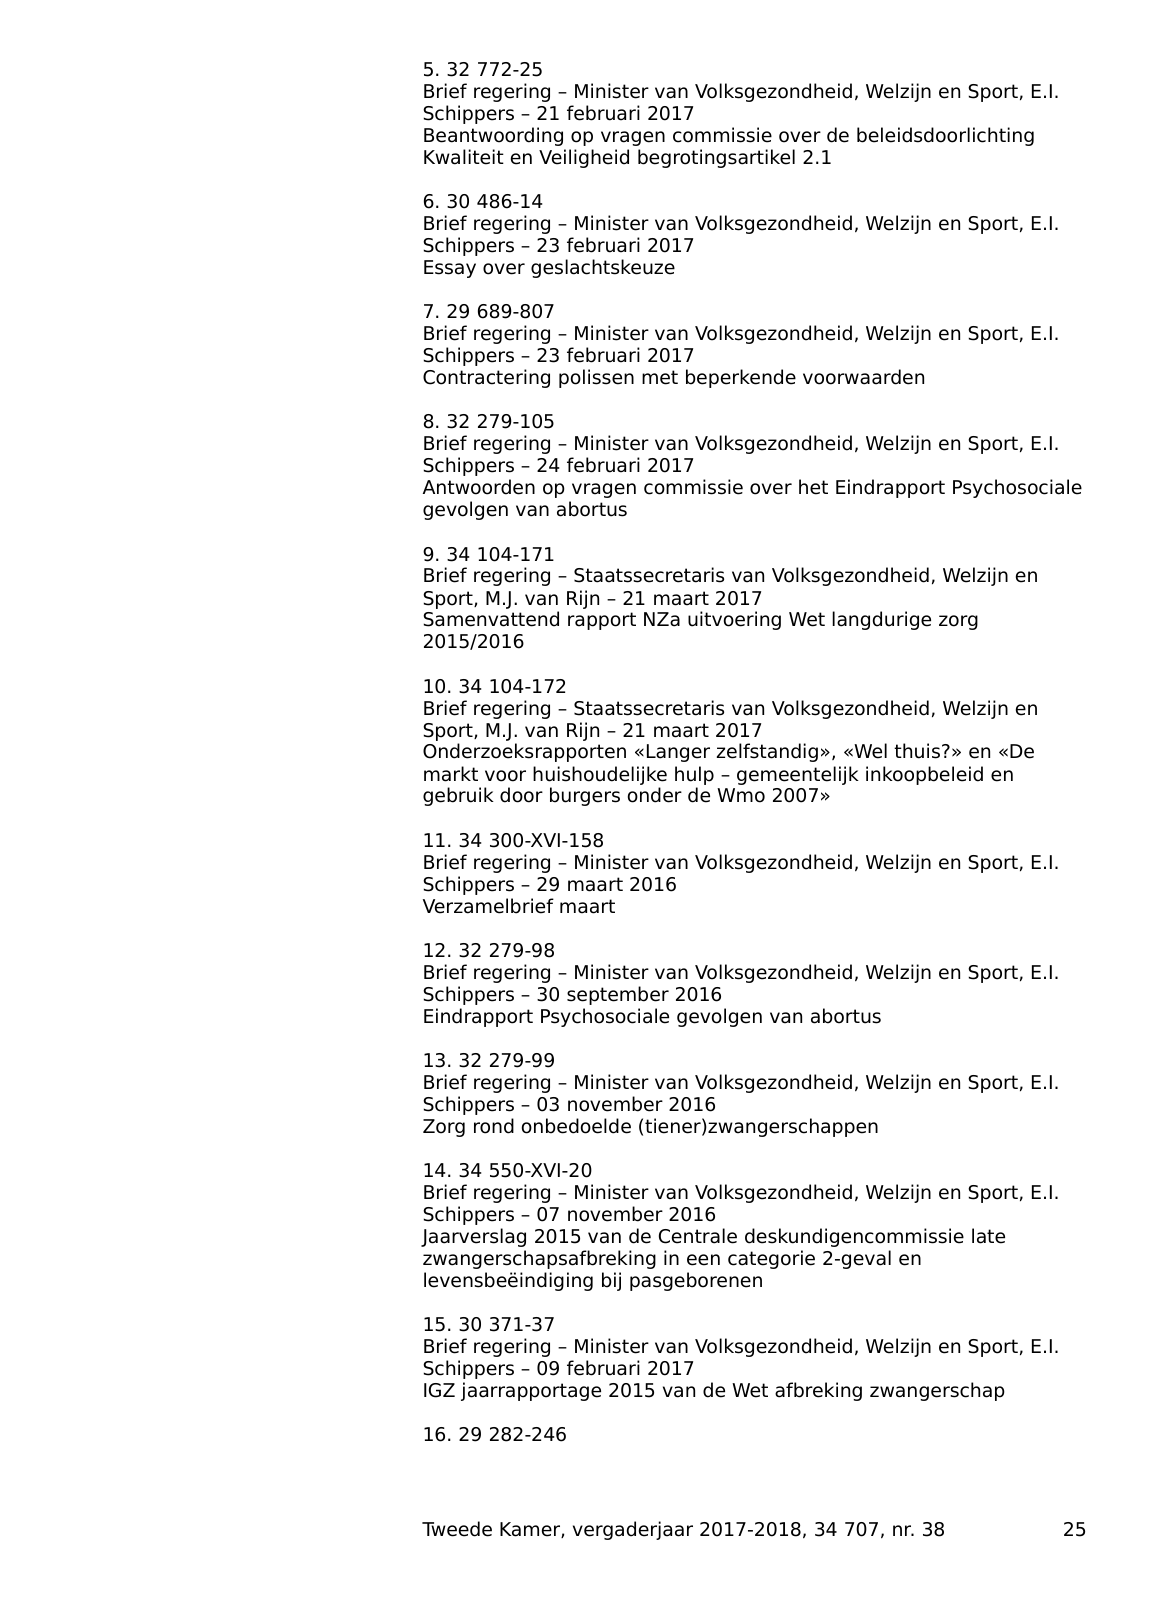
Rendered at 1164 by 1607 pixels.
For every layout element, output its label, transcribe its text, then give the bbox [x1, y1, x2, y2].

text Brief regering – Minister van Volksgezondheid, Welzijn en Sport, E.I. Schippers – 21 februari 2017 [422, 81, 1087, 125]
text Brief regering – Minister van Volksgezondheid, Welzijn en Sport, E.I. Schippers – 23 februari 2017 [422, 323, 1087, 367]
text Brief regering – Minister van Volksgezondheid, Welzijn en Sport, E.I. Schippers – 30 september 2016 [422, 962, 1087, 1006]
text 5. 32 772-25 [422, 59, 1087, 81]
text Brief regering – Minister van Volksgezondheid, Welzijn en Sport, E.I. Schippers – 09 februari 2017 [422, 1336, 1087, 1380]
text Antwoorden op vragen commissie over het Eindrapport Psychosociale gevolgen van abortus [422, 477, 1087, 521]
text Brief regering – Minister van Volksgezondheid, Welzijn en Sport, E.I. Schippers – 23 februari 2017 [422, 213, 1087, 257]
text Essay over geslachtskeuze [422, 257, 1087, 279]
text Brief regering – Minister van Volksgezondheid, Welzijn en Sport, E.I. Schippers – 29 maart 2016 [422, 852, 1087, 896]
text 12. 32 279-98 [422, 940, 1087, 962]
text Brief regering – Minister van Volksgezondheid, Welzijn en Sport, E.I. Schippers – 07 november 2016 [422, 1182, 1087, 1226]
text Zorg rond onbedoelde (tiener)zwangerschappen [422, 1116, 1087, 1138]
text IGZ jaarrapportage 2015 van de Wet afbreking zwangerschap [422, 1380, 1087, 1402]
text Onderzoeksrapporten «Langer zelfstandig», «Wel thuis?» en «De markt voor huishoudelijke hulp – gemeentelijk inkoopbeleid en gebruik door burgers onder de Wmo 2007» [422, 741, 1087, 807]
text Beantwoording op vragen commissie over de beleidsdoorlichting Kwaliteit en Veiligheid begrotingsartikel 2.1 [422, 125, 1087, 169]
text 14. 34 550-XVI-20 [422, 1160, 1087, 1182]
text 9. 34 104-171 [422, 543, 1087, 565]
text Brief regering – Minister van Volksgezondheid, Welzijn en Sport, E.I. Schippers – 03 november 2016 [422, 1072, 1087, 1116]
text Brief regering – Staatssecretaris van Volksgezondheid, Welzijn en Sport, M.J. van Rijn – 21 maart 2017 [422, 565, 1087, 609]
text 7. 29 689-807 [422, 301, 1087, 323]
text 6. 30 486-14 [422, 191, 1087, 213]
text 11. 34 300-XVI-158 [422, 829, 1087, 852]
text Samenvattend rapport NZa uitvoering Wet langdurige zorg 2015/2016 [422, 609, 1087, 653]
text Verzamelbrief maart [422, 896, 1087, 917]
text 16. 29 282-246 [422, 1424, 1087, 1446]
text 13. 32 279-99 [422, 1050, 1087, 1072]
text Contractering polissen met beperkende voorwaarden [422, 367, 1087, 389]
text 15. 30 371-37 [422, 1314, 1087, 1336]
text 10. 34 104-172 [422, 676, 1087, 697]
text Eindrapport Psychosociale gevolgen van abortus [422, 1006, 1087, 1028]
text Brief regering – Staatssecretaris van Volksgezondheid, Welzijn en Sport, M.J. van Rijn – 21 maart 2017 [422, 697, 1087, 741]
text Brief regering – Minister van Volksgezondheid, Welzijn en Sport, E.I. Schippers – 24 februari 2017 [422, 433, 1087, 477]
text 8. 32 279-105 [422, 411, 1087, 433]
text Jaarverslag 2015 van de Centrale deskundigencommissie late zwangerschapsafbreking in een categorie 2-geval en levensbeëindiging bij pasgeborenen [422, 1226, 1087, 1292]
